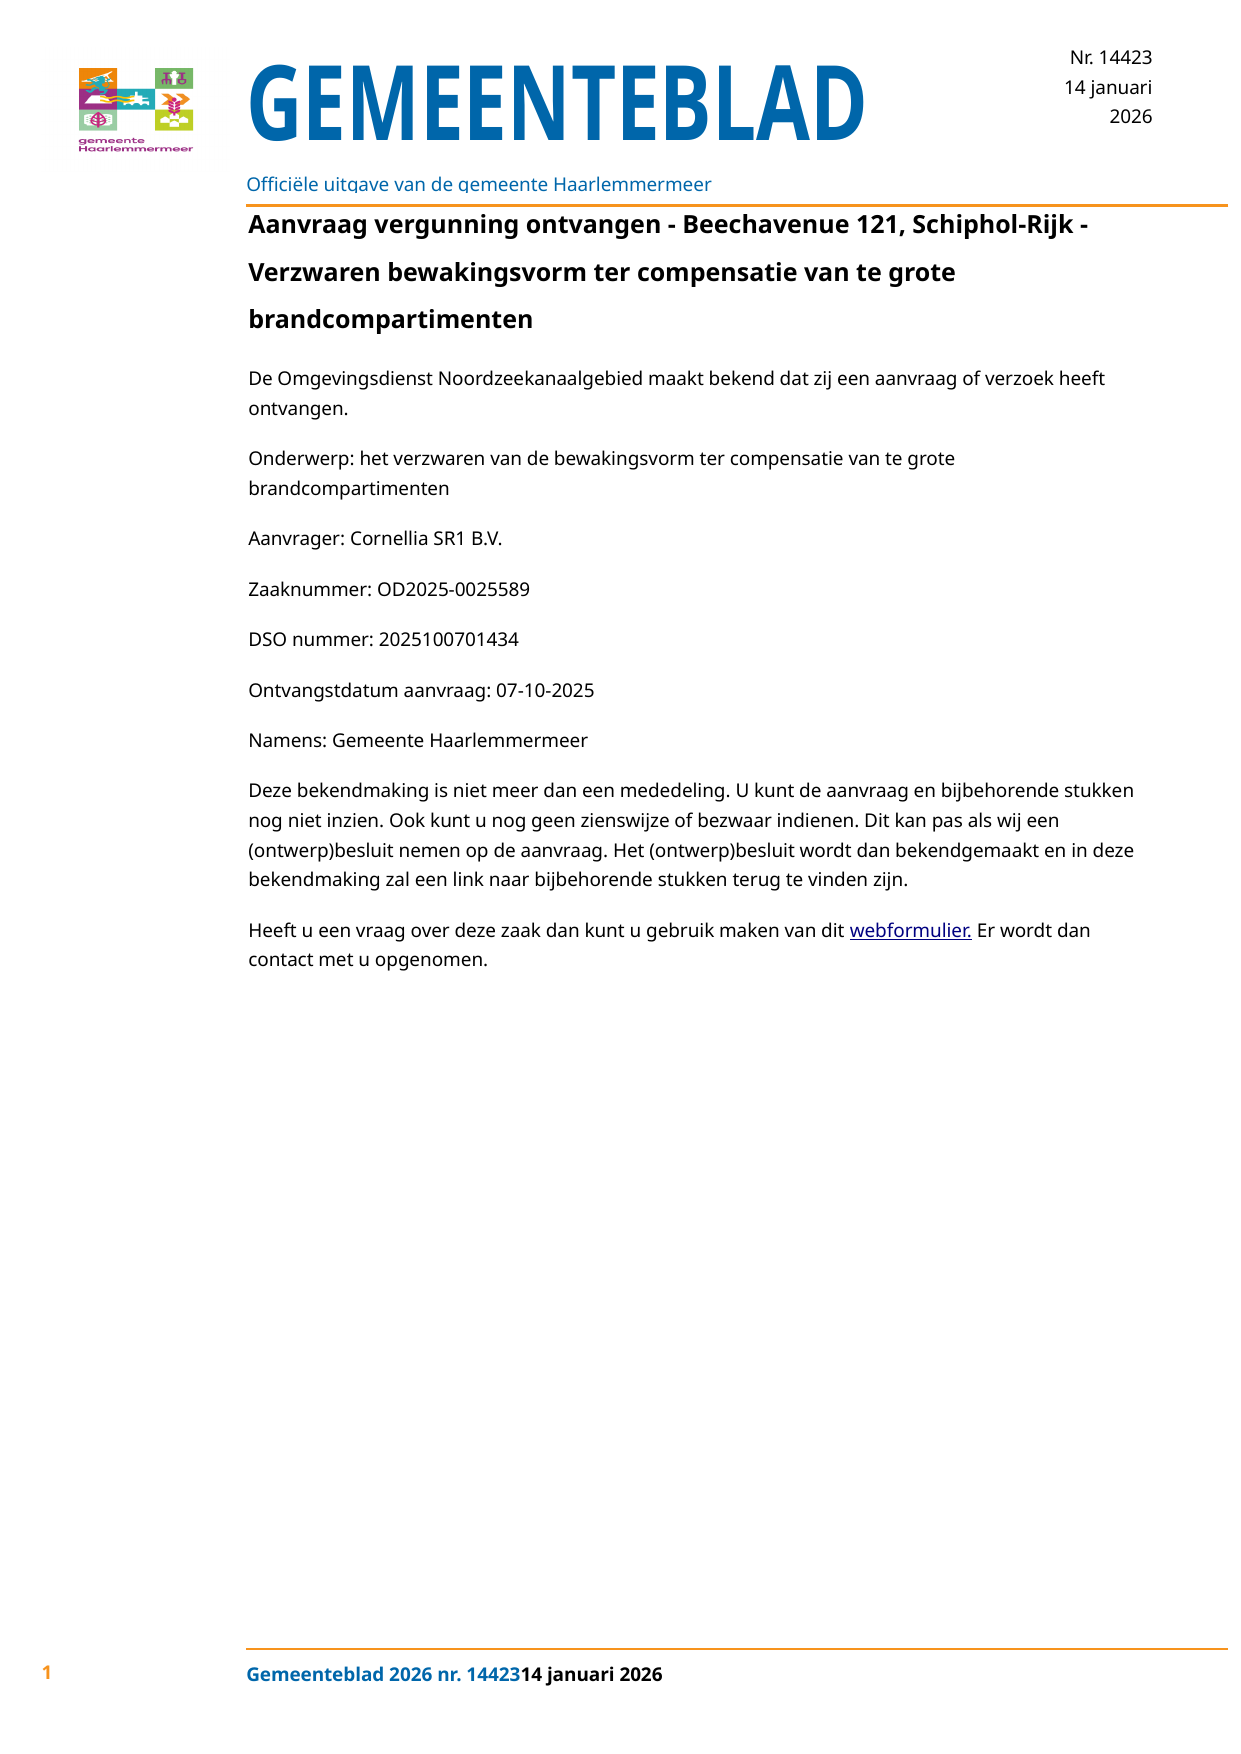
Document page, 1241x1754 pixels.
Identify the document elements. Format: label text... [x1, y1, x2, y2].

text Zaaknummer: OD2025-0025589 [248, 576, 1152, 602]
picture [41, 47, 231, 172]
text Onderwerp: het verzwaren van de bewakingsvorm ter compensatie van te grote brandcompartimenten [248, 446, 1152, 501]
text Deze bekendmaking is niet meer dan een mededeling. U kunt de aanvraag en bijbehorende stukken nog niet inzien. Ook kunt u nog geen zienswijze of bezwaar indienen. Dit kan pas als wij een (ontwerp)besluit nemen op de aanvraag. Het (ontwerp)besluit wordt dan bekendgemaakt en in deze bekendmaking zal een link naar bijbehorende stukken terug te vinden zijn. [248, 778, 1152, 892]
text Namens: Gemeente Haarlemmermeer [248, 727, 1152, 753]
text Heeft u een vraag over deze zaak dan kunt u gebruik maken van dit webformulier. Er wordt dan contact met u opgenomen. [248, 917, 1152, 972]
text Aanvrager: Cornellia SR1 B.V. [248, 526, 1152, 551]
text DSO nummer: 2025100701434 [248, 626, 1152, 652]
text De Omgevingsdienst Noordzeekanaalgebied maakt bekend dat zij een aanvraag of verzoek heeft ontvangen. [248, 366, 1152, 421]
text Ontvangstdatum aanvraag: 07-10-2025 [248, 677, 1152, 702]
text Aanvraag vergunning ontvangen - Beechavenue 121, Schiphol-Rijk - Verzwaren bewakingsvorm ter compensatie van te grote brandcompartimenten [248, 207, 1152, 336]
